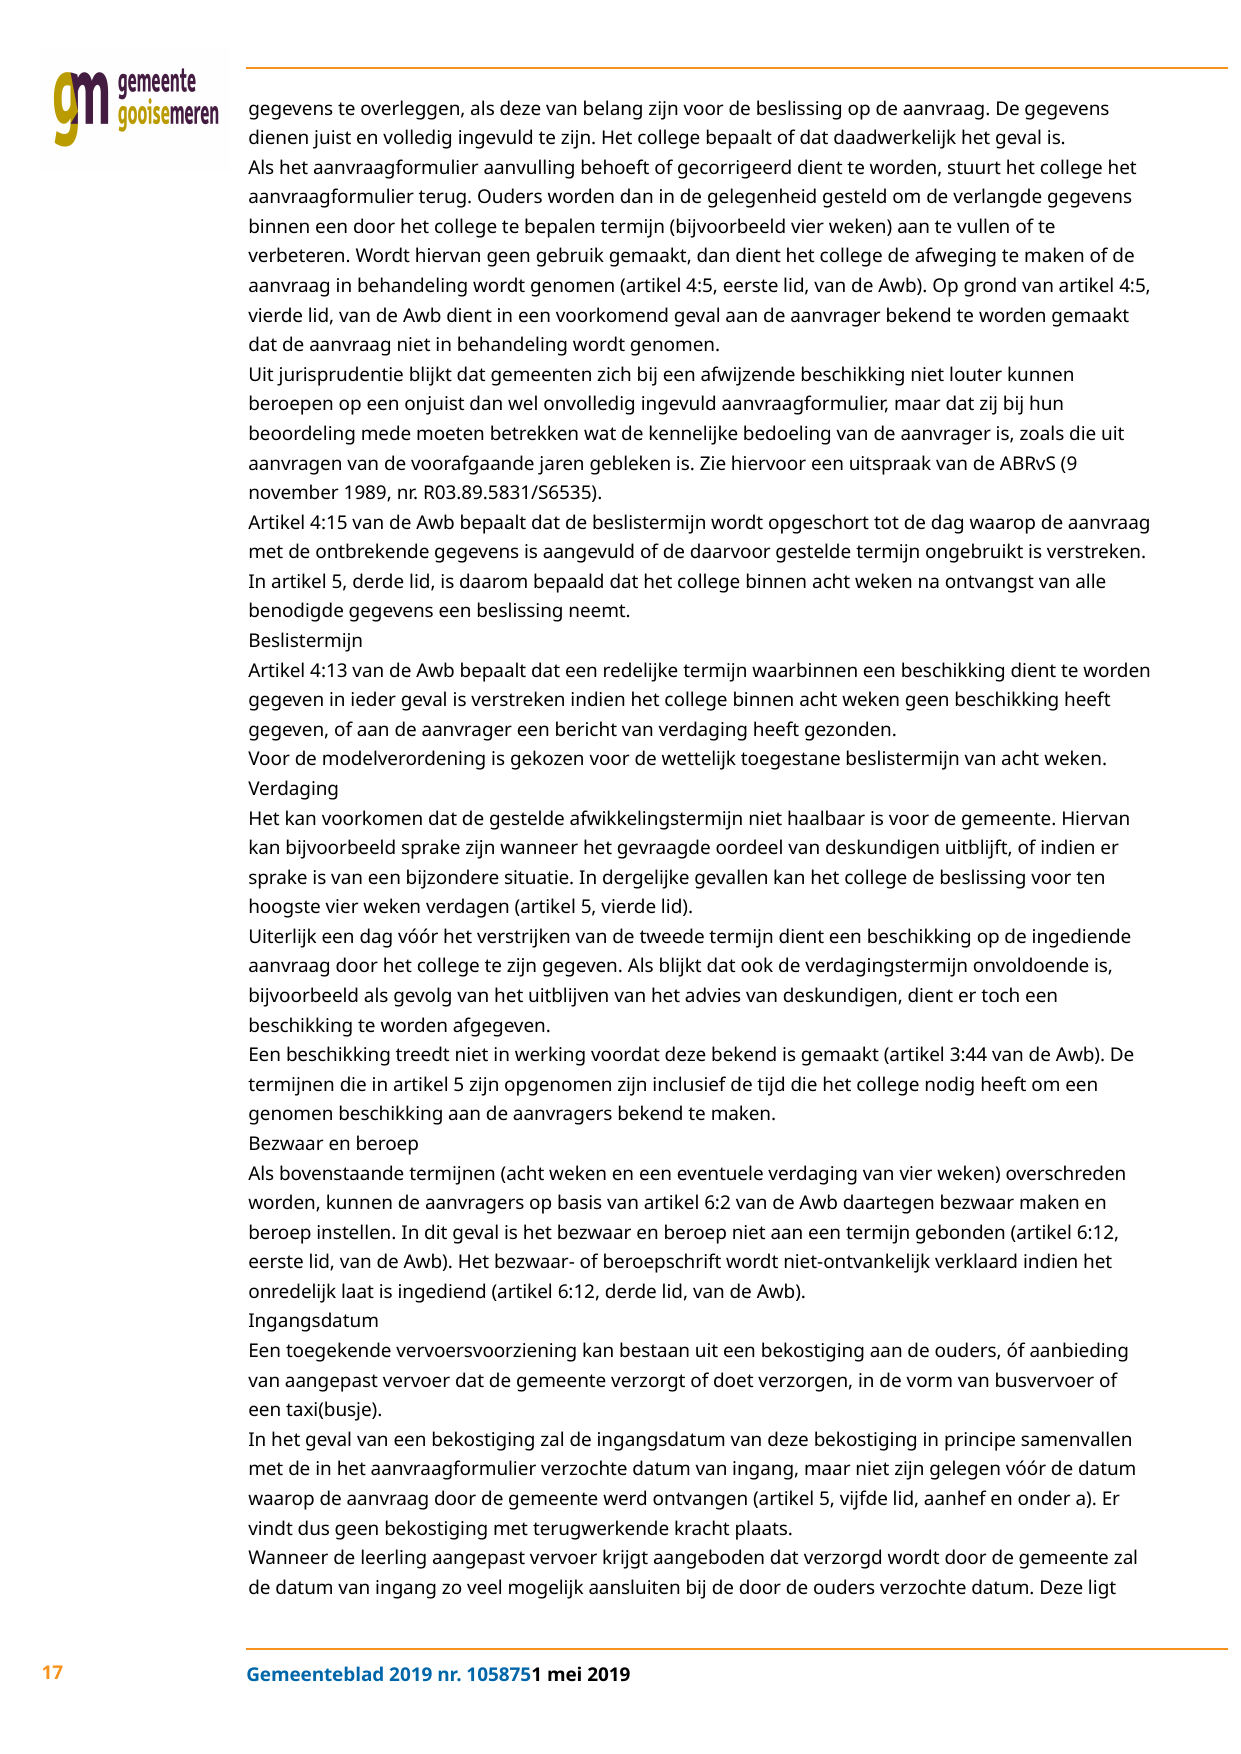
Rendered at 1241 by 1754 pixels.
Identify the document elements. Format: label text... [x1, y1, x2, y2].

text Als het aanvraagformulier aanvulling behoeft of gecorrigeerd dient te worden, stuurt het college het aanvraagformulier terug. Ouders worden dan in de gelegenheid gesteld om de verlangde gegevens binnen een door het college te bepalen termijn (bijvoorbeeld vier weken) aan te vullen of te verbeteren. Wordt hiervan geen gebruik gemaakt, dan dient het college de afweging te maken of de aanvraag in behandeling wordt genomen (artikel 4:5, eerste lid, van de Awb). Op grond van artikel 4:5, [248, 154, 1152, 298]
text Verdaging [248, 775, 1152, 801]
text Artikel 4:13 van de Awb bepaalt dat een redelijke termijn waarbinnen een beschikking dient te worden gegeven in ieder geval is verstreken indien het college binnen acht weken geen beschikking heeft gegeven, of aan de aanvrager een bericht van verdaging heeft gezonden. [248, 657, 1152, 742]
text Het kan voorkomen dat de gestelde afwikkelingstermijn niet haalbaar is voor de gemeente. Hiervan kan bijvoorbeeld sprake zijn wanneer het gevraagde oordeel van deskundigen uitblijft, of indien er sprake is van een bijzondere situatie. In dergelijke gevallen kan het college de beslissing voor ten hoogste vier weken verdagen (artikel 5, vierde lid). [248, 805, 1152, 919]
text vierde lid, van de Awb dient in een voorkomend geval aan de aanvrager bekend te worden gemaakt dat de aanvraag niet in behandeling wordt genomen. [248, 302, 1152, 357]
picture [41, 47, 231, 172]
text Uiterlijk een dag vóór het verstrijken van de tweede termijn dient een beschikking op de ingediende aanvraag door het college te zijn gegeven. Als blijkt dat ook de verdagingstermijn onvoldoende is, bijvoorbeeld als gevolg van het uitblijven van het advies van deskundigen, dient er toch een beschikking te worden afgegeven. [248, 923, 1152, 1038]
text In het geval van een bekostiging zal de ingangsdatum van deze bekostiging in principe samenvallen met de in het aanvraagformulier verzochte datum van ingang, maar niet zijn gelegen vóór de datum waarop de aanvraag door de gemeente werd ontvangen (artikel 5, vijfde lid, aanhef en onder a). Er vindt dus geen bekostiging met terugwerkende kracht plaats. [248, 1426, 1152, 1541]
text Ingangsdatum [248, 1308, 1152, 1333]
text Bezwaar en beroep [248, 1130, 1152, 1156]
text Beslistermijn [248, 627, 1152, 653]
text Een beschikking treedt niet in werking voordat deze bekend is gemaakt (artikel 3:44 van de Awb). De termijnen die in artikel 5 zijn opgenomen zijn inclusief de tijd die het college nodig heeft om een genomen beschikking aan de aanvragers bekend te maken. [248, 1041, 1152, 1126]
text Uit jurisprudentie blijkt dat gemeenten zich bij een afwijzende beschikking niet louter kunnen beroepen op een onjuist dan wel onvolledig ingevuld aanvraagformulier, maar dat zij bij hun beoordeling mede moeten betrekken wat de kennelijke bedoeling van de aanvrager is, zoals die uit aanvragen van de voorafgaande jaren gebleken is. Zie hiervoor een uitspraak van de ABRvS (9 november 1989, nr. R03.89.5831/S6535). [248, 361, 1152, 505]
text Wanneer de leerling aangepast vervoer krijgt aangeboden dat verzorgd wordt door de gemeente zal de datum van ingang zo veel mogelijk aansluiten bij de door de ouders verzochte datum. Deze ligt [248, 1544, 1152, 1600]
text gegevens te overleggen, als deze van belang zijn voor de beslissing op de aanvraag. De gegevens dienen juist en volledig ingevuld te zijn. Het college bepaalt of dat daadwerkelijk het geval is. [248, 95, 1152, 150]
text Voor de modelverordening is gekozen voor de wettelijk toegestane beslistermijn van acht weken. [248, 746, 1152, 771]
text Artikel 4:15 van de Awb bepaalt dat de beslistermijn wordt opgeschort tot de dag waarop de aanvraag met de ontbrekende gegevens is aangevuld of de daarvoor gestelde termijn ongebruikt is verstreken. In artikel 5, derde lid, is daarom bepaald dat het college binnen acht weken na ontvangst van alle benodigde gegevens een beslissing neemt. [248, 509, 1152, 623]
text Een toegekende vervoersvoorziening kan bestaan uit een bekostiging aan de ouders, óf aanbieding van aangepast vervoer dat de gemeente verzorgt of doet verzorgen, in de vorm van busvervoer of een taxi(busje). [248, 1337, 1152, 1422]
text Als bovenstaande termijnen (acht weken en een eventuele verdaging van vier weken) overschreden worden, kunnen de aanvragers op basis van artikel 6:2 van de Awb daartegen bezwaar maken en beroep instellen. In dit geval is het bezwaar en beroep niet aan een termijn gebonden (artikel 6:12, eerste lid, van de Awb). Het bezwaar- of beroepschrift wordt niet-ontvankelijk verklaard indien het onredelijk laat is ingediend (artikel 6:12, derde lid, van de Awb). [248, 1160, 1152, 1304]
